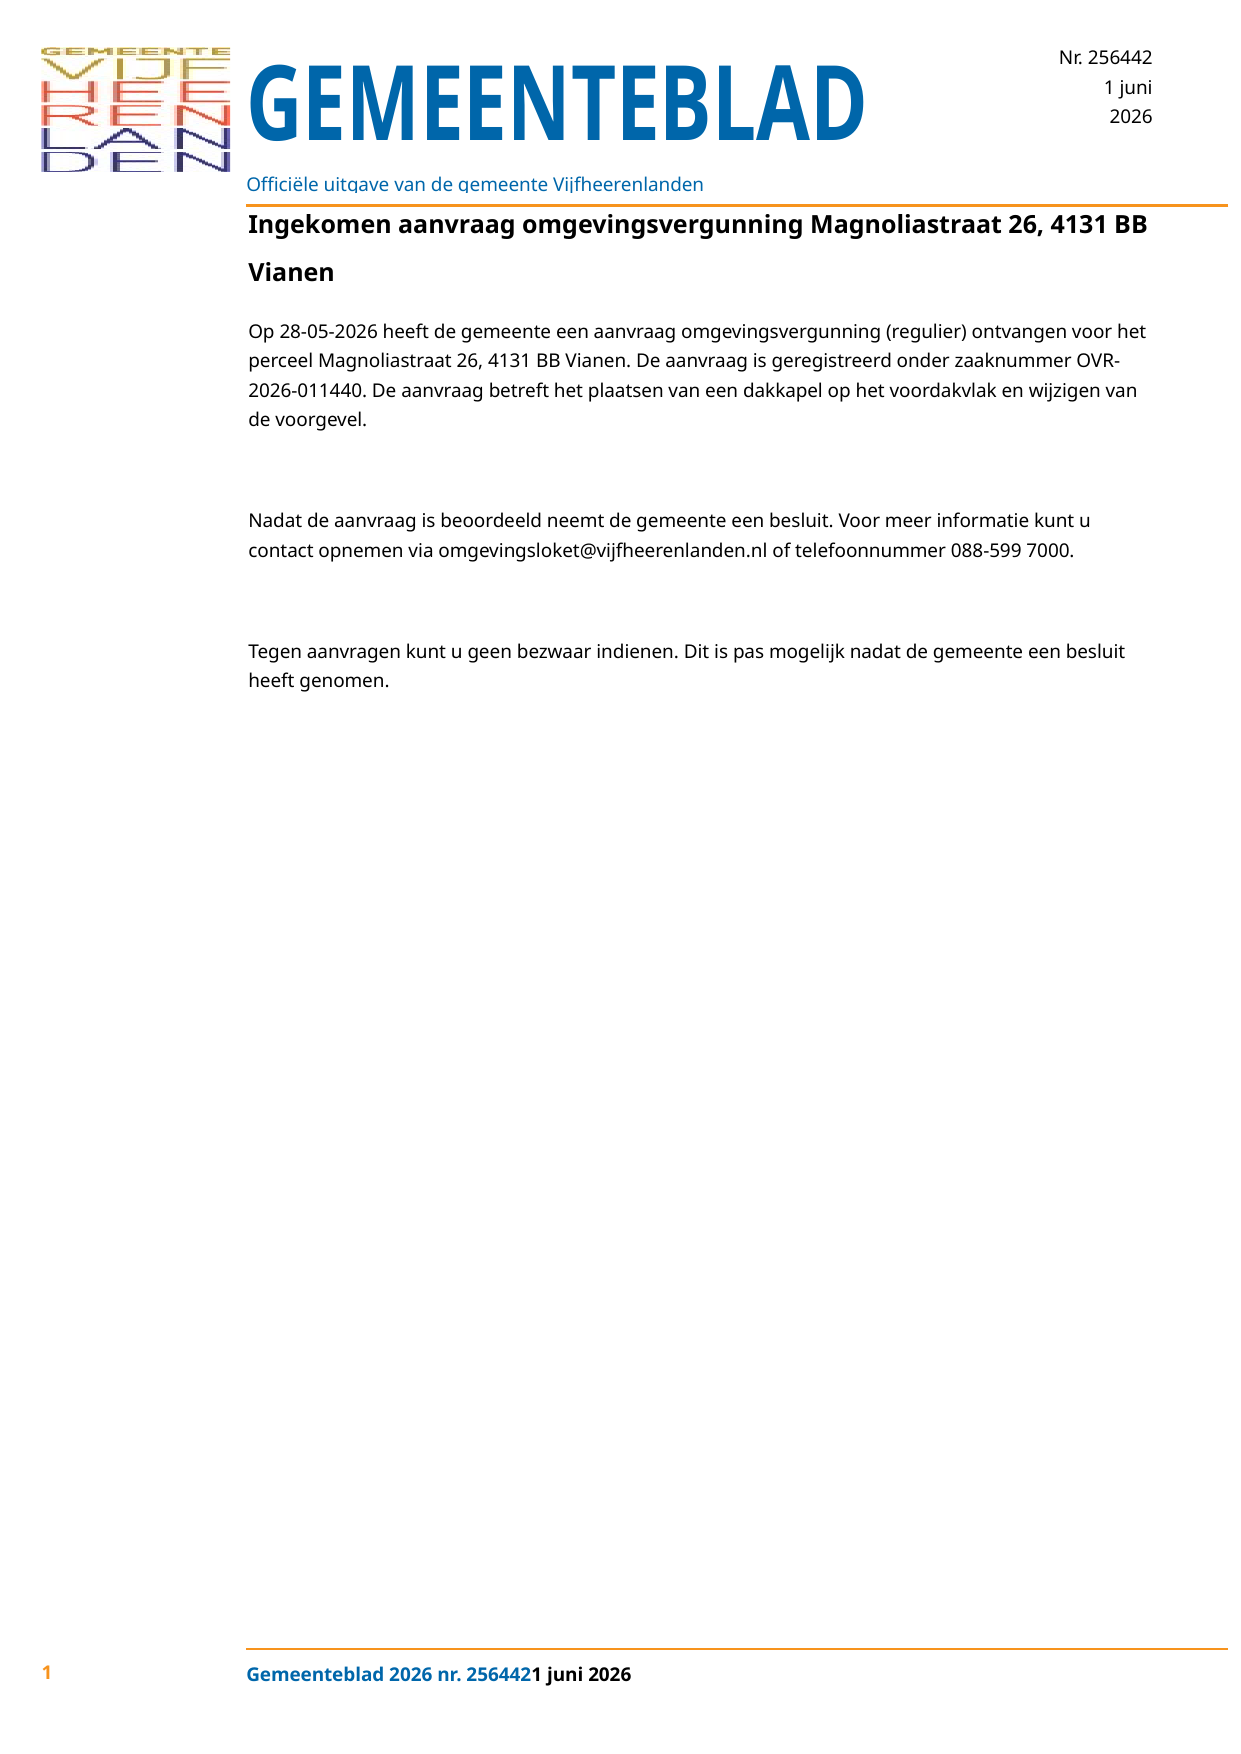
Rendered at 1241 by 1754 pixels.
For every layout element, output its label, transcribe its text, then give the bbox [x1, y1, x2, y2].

text Tegen aanvragen kunt u geen bezwaar indienen. Dit is pas mogelijk nadat de gemeente een besluit heeft genomen. [248, 638, 1152, 693]
text Op 28-05-2026 heeft de gemeente een aanvraag omgevingsvergunning (regulier) ontvangen voor het perceel Magnoliastraat 26, 4131 BB Vianen. De aanvraag is geregistreerd onder zaaknummer OVR-2026-011440. De aanvraag betreft het plaatsen van een dakkapel op het voordakvlak en wijzigen van de voorgevel. [248, 318, 1152, 432]
text Ingekomen aanvraag omgevingsvergunning Magnoliastraat 26, 4131 BB Vianen [248, 207, 1152, 288]
text Nadat de aanvraag is beoordeeld neemt de gemeente een besluit. Voor meer informatie kunt u contact opnemen via omgevingsloket@vijfheerenlanden.nl of telefoonnummer 088-599 7000. [248, 507, 1152, 563]
picture [41, 47, 231, 172]
